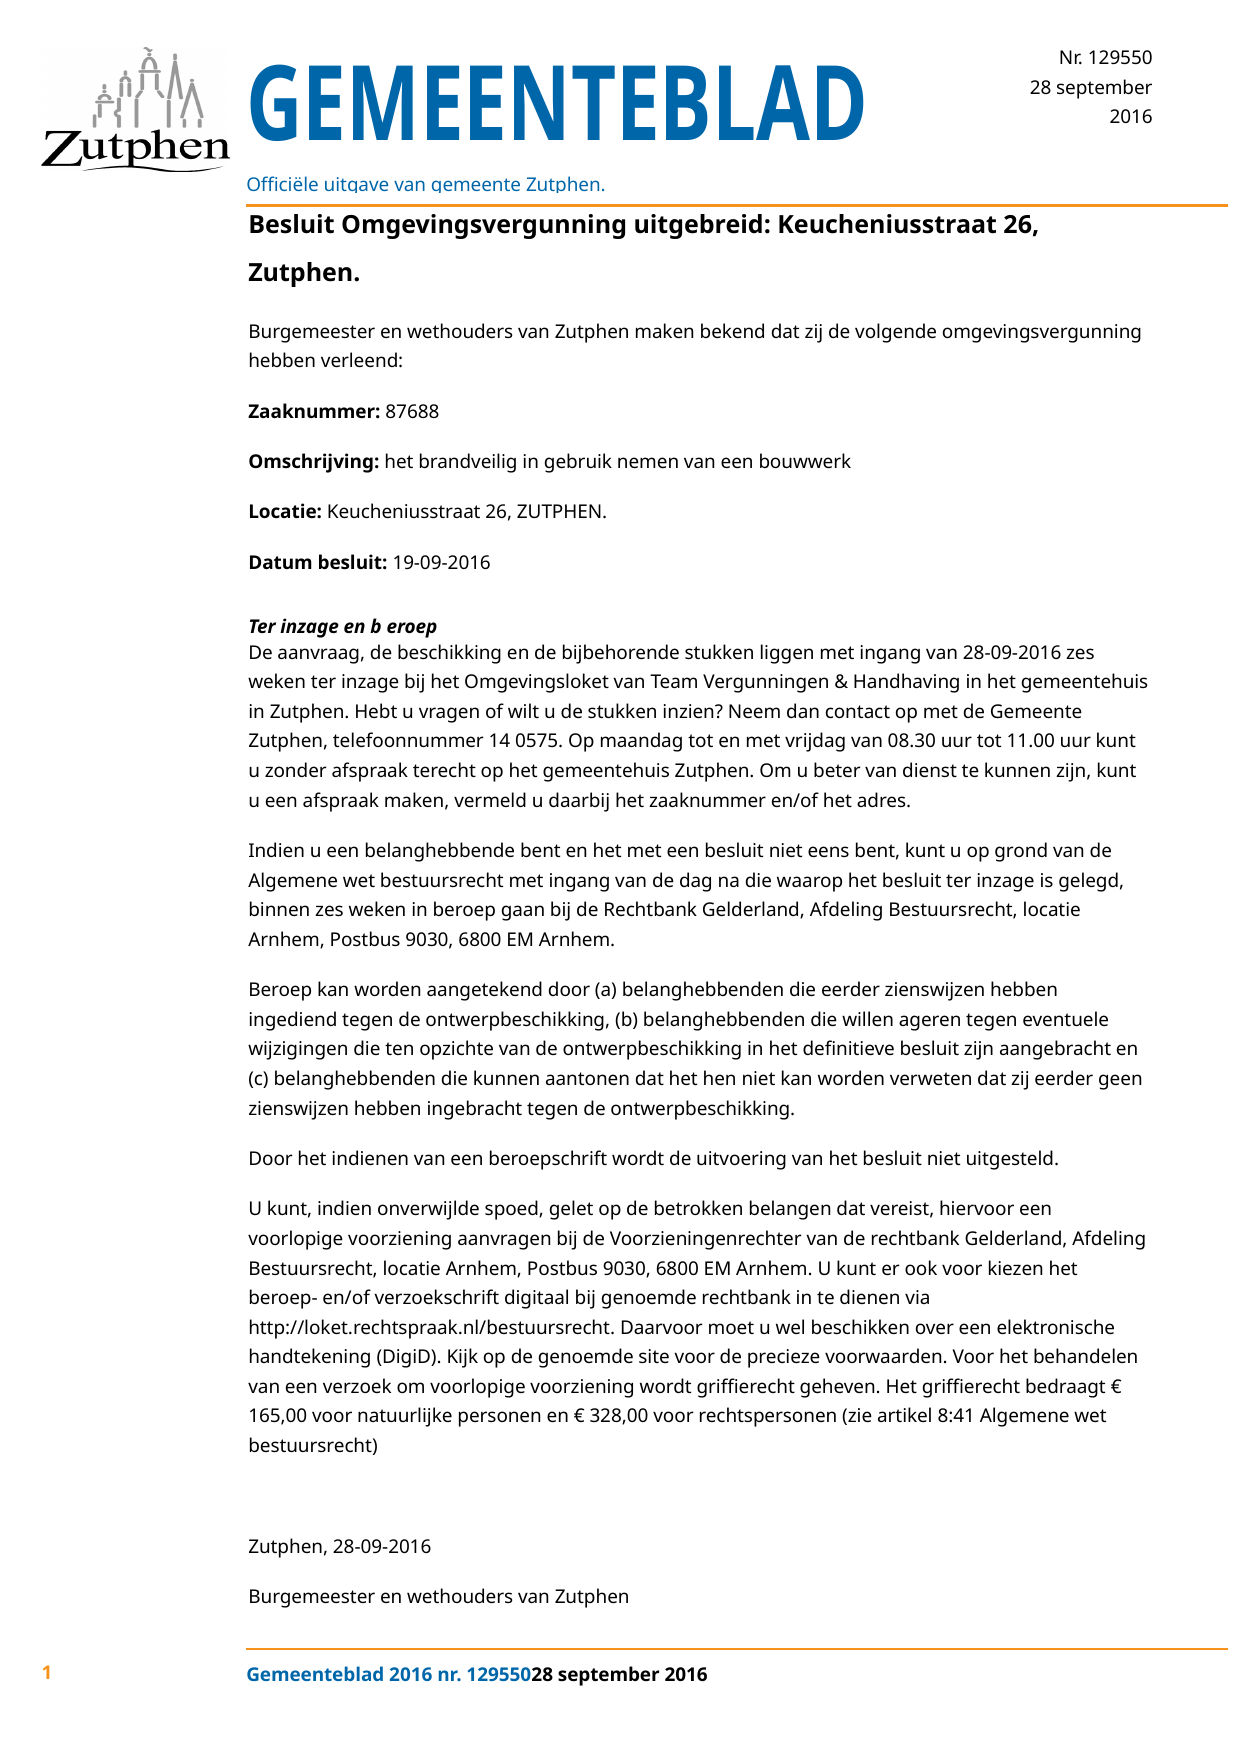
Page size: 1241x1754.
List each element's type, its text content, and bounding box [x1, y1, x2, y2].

text Besluit Omgevingsvergunning uitgebreid: Keucheniusstraat 26, Zutphen. [248, 207, 1152, 288]
text Ter inzage en b eroep [248, 613, 1152, 639]
text Indien u een belanghebbende bent en het met een besluit niet eens bent, kunt u op grond van de Algemene wet bestuursrecht met ingang van de dag na die waarop het besluit ter inzage is gelegd, binnen zes weken in beroep gaan bij de Rechtbank Gelderland, Afdeling Bestuursrecht, locatie Arnhem, Postbus 9030, 6800 EM Arnhem. [248, 837, 1152, 952]
text Locatie: Keucheniusstraat 26, ZUTPHEN. [248, 499, 1152, 524]
text Zutphen, 28-09-2016 [248, 1533, 1152, 1559]
text Door het indienen van een beroepschrift wordt de uitvoering van het besluit niet uitgesteld. [248, 1145, 1152, 1171]
text Burgemeester en wethouders van Zutphen maken bekend dat zij de volgende omgevingsvergunning hebben verleend: [248, 318, 1152, 373]
text Burgemeester en wethouders van Zutphen [248, 1583, 1152, 1609]
picture [41, 47, 231, 172]
text Beroep kan worden aangetekend door (a) belanghebbenden die eerder zienswijzen hebben ingediend tegen de ontwerpbeschikking, (b) belanghebbenden die willen ageren tegen eventuele wijzigingen die ten opzichte van de ontwerpbeschikking in het definitieve besluit zijn aangebracht en (c) belanghebbenden die kunnen aantonen dat het hen niet kan worden verweten dat zij eerder geen zienswijzen hebben ingebracht tegen de ontwerpbeschikking. [248, 976, 1152, 1120]
text Omschrijving: het brandveilig in gebruik nemen van een bouwwerk [248, 448, 1152, 474]
text Zaaknummer: 87688 [248, 398, 1152, 424]
text De aanvraag, de beschikking en de bijbehorende stukken liggen met ingang van 28-09-2016 zes weken ter inzage bij het Omgevingsloket van Team Vergunningen & Handhaving in het gemeentehuis in Zutphen. Hebt u vragen of wilt u de stukken inzien? Neem dan contact op met de Gemeente Zutphen, telefoonnummer 14 0575. Op maandag tot en met vrijdag van 08.30 uur tot 11.00 uur kunt u zonder afspraak terecht op het gemeentehuis Zutphen. Om u beter van dienst te kunnen zijn, kunt u een afspraak maken, vermeld u daarbij het zaaknummer en/of het adres. [248, 639, 1152, 812]
text Datum besluit: 19-09-2016 [248, 549, 1152, 575]
text U kunt, indien onverwijlde spoed, gelet op de betrokken belangen dat vereist, hiervoor een voorlopige voorziening aanvragen bij de Voorzieningenrechter van de rechtbank Gelderland, Afdeling Bestuursrecht, locatie Arnhem, Postbus 9030, 6800 EM Arnhem. U kunt er ook voor kiezen het beroep- en/of verzoekschrift digitaal bij genoemde rechtbank in te dienen via http://loket.rechtspraak.nl/bestuursrecht. Daarvoor moet u wel beschikken over een elektronische handtekening (DigiD). Kijk op de genoemde site voor de precieze voorwaarden. Voor het behandelen van een verzoek om voorlopige voorziening wordt griffierecht geheven. Het griffierecht bedraagt € 165,00 voor natuurlijke personen en € 328,00 voor rechtspersonen (zie artikel 8:41 Algemene wet bestuursrecht) [248, 1196, 1152, 1458]
